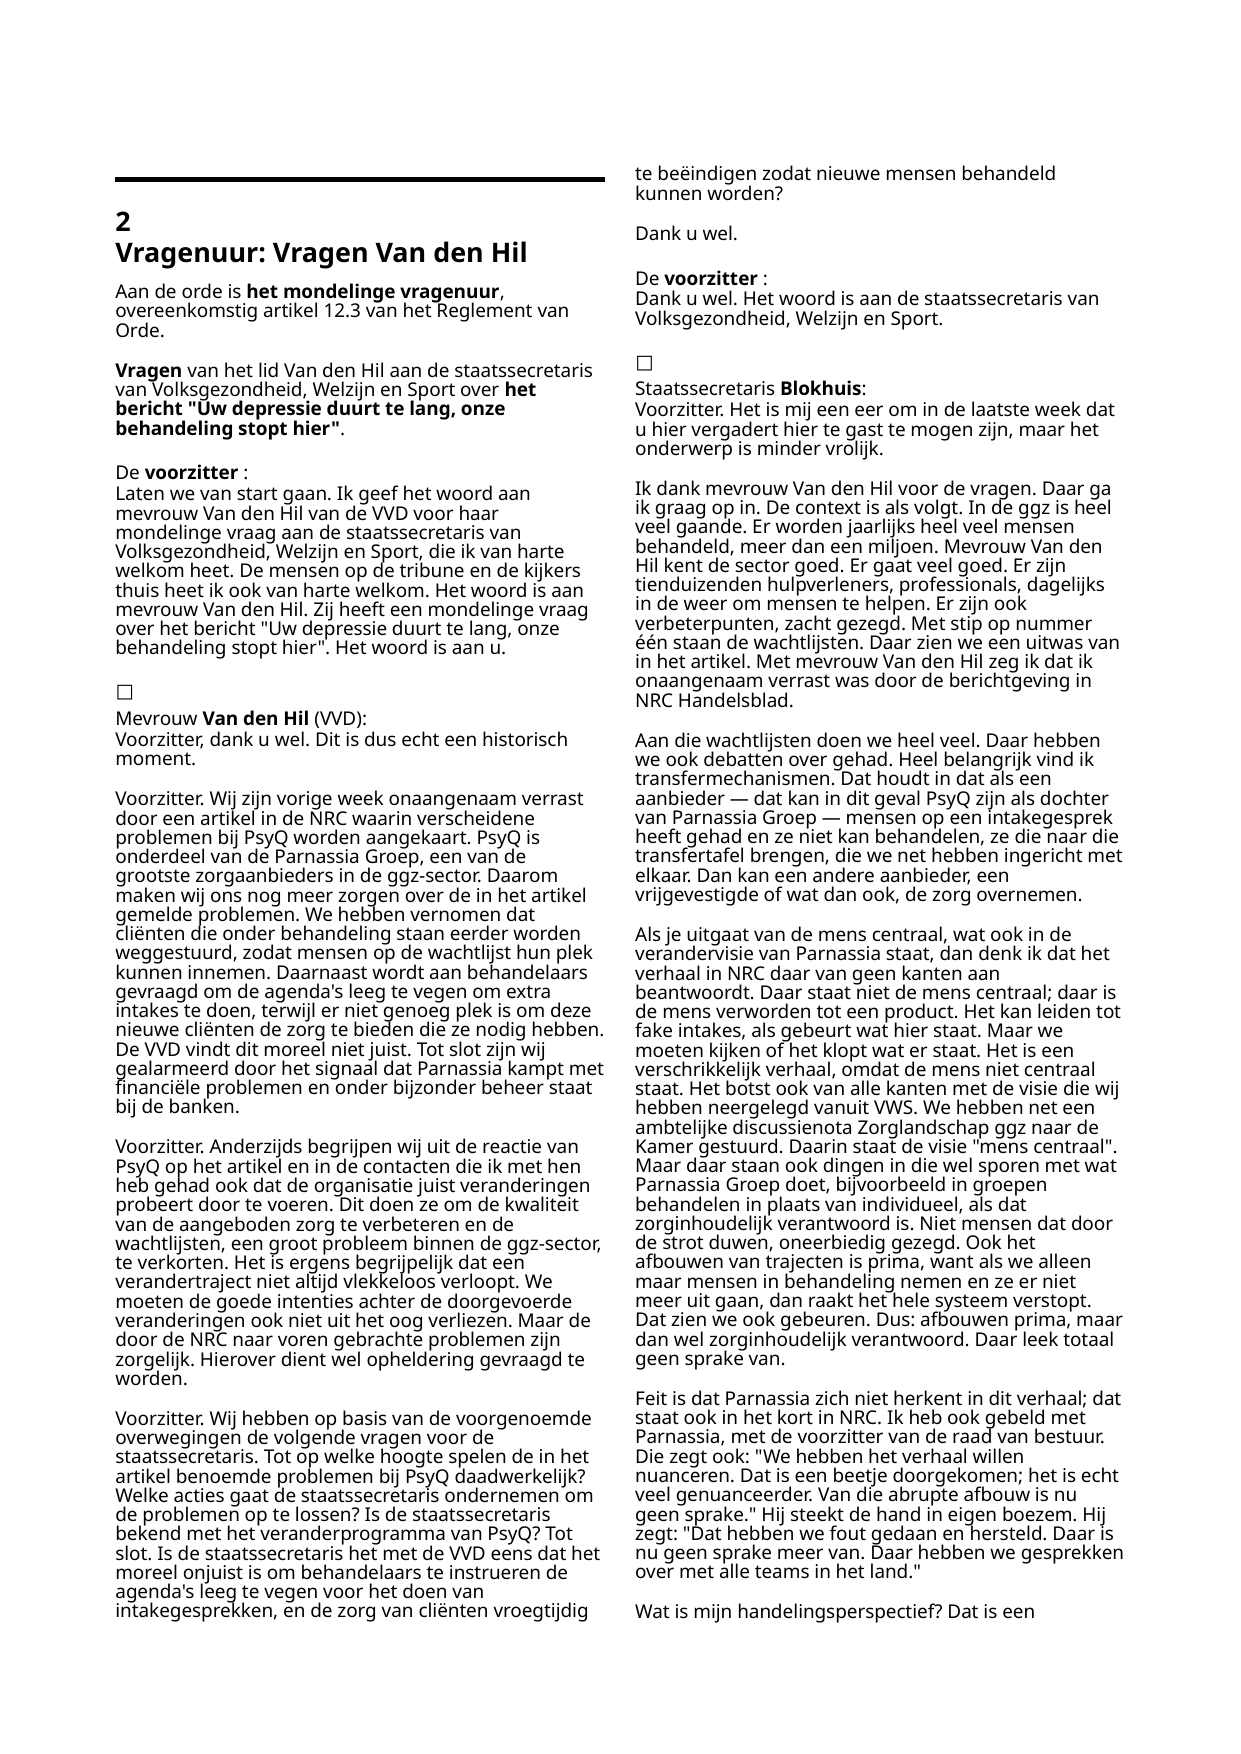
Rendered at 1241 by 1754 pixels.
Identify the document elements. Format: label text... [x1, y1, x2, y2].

text Vragenuur: Vragen Van den Hil [115, 239, 605, 283]
text Vragen van het lid Van den Hil aan de staatssecretaris van Volksgezondheid, Welzijn en Sport over het bericht "Uw depressie duurt te lang, onze behandeling stopt hier". [115, 362, 605, 439]
text Laten we van start gaan. Ik geef het woord aan mevrouw Van den Hil van de VVD voor haar mondelinge vraag aan de staatssecretaris van Volksgezondheid, Welzijn en Sport, die ik van harte welkom heet. De mensen op de tribune en de kijkers thuis heet ik ook van harte welkom. Het woord is aan mevrouw Van den Hil. Zij heeft een mondelinge vraag over het bericht "Uw depressie duurt te lang, onze behandeling stopt hier". Het woord is aan u. [115, 485, 605, 659]
text Voorzitter. Wij hebben op basis van de voorgenoemde overwegingen de volgende vragen voor de staatssecretaris. Tot op welke hoogte spelen de in het artikel benoemde problemen bij PsyQ daadwerkelijk? Welke acties gaat de staatssecretaris ondernemen om de problemen op te lossen? Is de staatssecretaris bekend met het veranderprogramma van PsyQ? Tot slot. Is de staatssecretaris het met de VVD eens dat het moreel onjuist is om behandelaars te instrueren de agenda's leeg te vegen voor het doen van intakegesprekken, en de zorg van cliënten vroegtijdig [115, 1410, 605, 1622]
text 2 [115, 203, 605, 239]
text te beëindigen zodat nieuwe mensen behandeld kunnen worden? [635, 165, 1125, 204]
text Staatssecretaris Blokhuis: [635, 376, 1125, 401]
text Feit is dat Parnassia zich niet herkent in dit verhaal; dat staat ook in het kort in NRC. Ik heb ook gebeld met Parnassia, met de voorzitter van de raad van bestuur. Die zegt ook: "We hebben het verhaal willen nuanceren. Dat is een beetje doorgekomen; het is echt veel genuanceerder. Van die abrupte afbouw is nu geen sprake." Hij steekt de hand in eigen boezem. Hij zegt: "Dat hebben we fout gedaan en hersteld. Daar is nu geen sprake meer van. Daar hebben we gesprekken over met alle teams in het land." [635, 1390, 1125, 1583]
text Aan die wachtlijsten doen we heel veel. Daar hebben we ook debatten over gehad. Heel belangrijk vind ik transfermechanismen. Dat houdt in dat als een aanbieder — dat kan in dit geval PsyQ zijn als dochter van Parnassia Groep — mensen op een intakegesprek heeft gehad en ze niet kan behandelen, ze die naar die transfertafel brengen, die we net hebben ingericht met elkaar. Dan kan een andere aanbieder, een vrijgevestigde of wat dan ook, de zorg overnemen. [635, 732, 1125, 905]
text Dank u wel. [635, 224, 1125, 244]
text De voorzitter : [635, 265, 1125, 290]
text Wat is mijn handelingsperspectief? Dat is een [635, 1603, 1125, 1623]
text Als je uitgaat van de mens centraal, wat ook in de verandervisie van Parnassia staat, dan denk ik dat het verhaal in NRC daar van geen kanten aan beantwoordt. Daar staat niet de mens centraal; daar is de mens verworden tot een product. Het kan leiden tot fake intakes, als gebeurt wat hier staat. Maar we moeten kijken of het klopt wat er staat. Het is een verschrikkelijk verhaal, omdat de mens niet centraal staat. Het botst ook van alle kanten met de visie die wij hebben neergelegd vanuit VWS. We hebben net een ambtelijke discussienota Zorglandschap ggz naar de Kamer gestuurd. Daarin staat de visie "mens centraal". Maar daar staan ook dingen in die wel sporen met wat Parnassia Groep doet, bijvoorbeeld in groepen behandelen in plaats van individueel, als dat zorginhoudelijk verantwoord is. Niet mensen dat door de strot duwen, oneerbiedig gezegd. Ook het afbouwen van trajecten is prima, want als we alleen maar mensen in behandeling nemen en ze er niet meer uit gaan, dan raakt het hele systeem verstopt. Dat zien we ook gebeuren. Dus: afbouwen prima, maar dan wel zorginhoudelijk verantwoord. Daar leek totaal geen sprake van. [635, 926, 1125, 1369]
text Ik dank mevrouw Van den Hil voor de vragen. Daar ga ik graag op in. De context is als volgt. In de ggz is heel veel gaande. Er worden jaarlijks heel veel mensen behandeld, meer dan een miljoen. Mevrouw Van den Hil kent de sector goed. Er gaat veel goed. Er zijn tienduizenden hulpverleners, professionals, dagelijks in de weer om mensen te helpen. Er zijn ook verbeterpunten, zacht gezegd. Met stip op nummer één staan de wachtlijsten. Daar zien we een uitwas van in het artikel. Met mevrouw Van den Hil zeg ik dat ik onaangenaam verrast was door de berichtgeving in NRC Handelsblad. [635, 480, 1125, 711]
text Dank u wel. Het woord is aan de staatssecretaris van Volksgezondheid, Welzijn en Sport. [635, 290, 1125, 329]
text Aan de orde is het mondelinge vragenuur, overeenkomstig artikel 12.3 van het Reglement van Orde. [115, 283, 605, 341]
text Voorzitter. Wij zijn vorige week onaangenaam verrast door een artikel in de NRC waarin verscheidene problemen bij PsyQ worden aangekaart. PsyQ is onderdeel van de Parnassia Groep, een van de grootste zorgaanbieders in de ggz-sector. Daarom maken wij ons nog meer zorgen over de in het artikel gemelde problemen. We hebben vernomen dat cliënten die onder behandeling staan eerder worden weggestuurd, zodat mensen op de wachtlijst hun plek kunnen innemen. Daarnaast wordt aan behandelaars gevraagd om de agenda's leeg te vegen om extra intakes te doen, terwijl er niet genoeg plek is om deze nieuwe cliënten de zorg te bieden die ze nodig hebben. De VVD vindt dit moreel niet juist. Tot slot zijn wij gealarmeerd door het signaal dat Parnassia kampt met financiële problemen en onder bijzonder beheer staat bij de banken. [115, 790, 605, 1118]
text De voorzitter : [115, 459, 605, 485]
text ⬜ [115, 679, 605, 705]
text Voorzitter. Het is mij een eer om in de laatste week dat u hier vergadert hier te gast te mogen zijn, maar het onderwerp is minder vrolijk. [635, 401, 1125, 459]
text ⬜ [635, 350, 1125, 376]
text Voorzitter. Anderzijds begrijpen wij uit de reactie van PsyQ op het artikel en in de contacten die ik met hen heb gehad ook dat de organisatie juist veranderingen probeert door te voeren. Dit doen ze om de kwaliteit van de aangeboden zorg te verbeteren en de wachtlijsten, een groot probleem binnen de ggz-sector, te verkorten. Het is ergens begrijpelijk dat een verandertraject niet altijd vlekkeloos verloopt. We moeten de goede intenties achter de doorgevoerde veranderingen ook niet uit het oog verliezen. Maar de door de NRC naar voren gebrachte problemen zijn zorgelijk. Hierover dient wel opheldering gevraagd te worden. [115, 1138, 605, 1389]
text Voorzitter, dank u wel. Dit is dus echt een historisch moment. [115, 731, 605, 769]
text Mevrouw Van den Hil (VVD): [115, 705, 605, 731]
